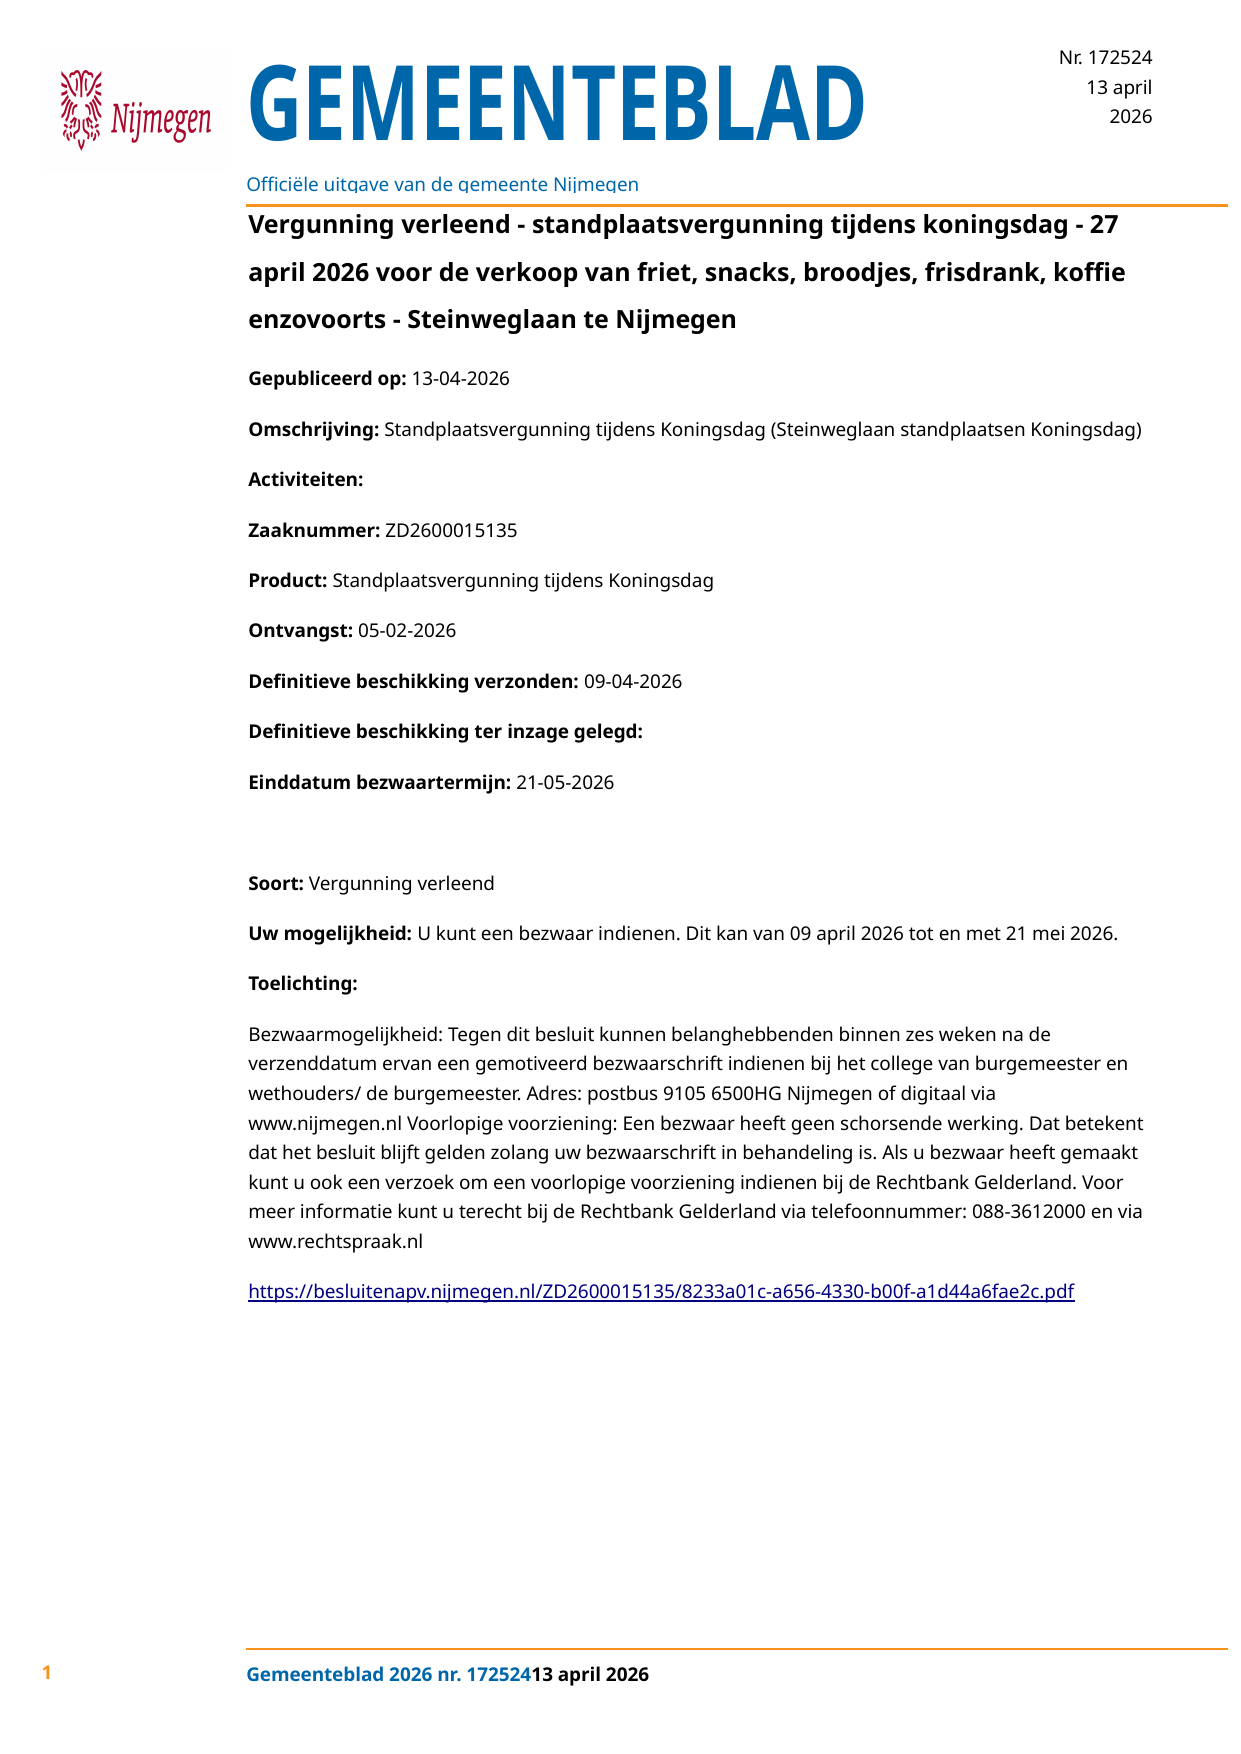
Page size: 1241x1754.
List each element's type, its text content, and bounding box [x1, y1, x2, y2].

text Soort: Vergunning verleend [248, 870, 1152, 895]
text Einddatum bezwaartermijn: 21-05-2026 [248, 769, 1152, 794]
text Definitieve beschikking verzonden: 09-04-2026 [248, 668, 1152, 694]
text Vergunning verleend - standplaatsvergunning tijdens koningsdag - 27 april 2026 voor de verkoop van friet, snacks, broodjes, frisdrank, koffie enzovoorts - Steinweglaan te Nijmegen [248, 207, 1152, 336]
text Activiteiten: [248, 466, 1152, 492]
text https://besluitenapv.nijmegen.nl/ZD2600015135/8233a01c-a656-4330-b00f-a1d44a6fae2c.pdf [248, 1278, 1152, 1304]
text Ontvangst: 05-02-2026 [248, 618, 1152, 643]
text Definitieve beschikking ter inzage gelegd: [248, 718, 1152, 744]
text Gepubliceerd op: 13-04-2026 [248, 366, 1152, 391]
text Omschrijving: Standplaatsvergunning tijdens Koningsdag (Steinweglaan standplaatsen Koningsdag) [248, 416, 1152, 442]
picture [41, 47, 231, 172]
text Uw mogelijkheid: U kunt een bezwaar indienen. Dit kan van 09 april 2026 tot en met 21 mei 2026. [248, 920, 1152, 946]
text Bezwaarmogelijkheid: Tegen dit besluit kunnen belanghebbenden binnen zes weken na de verzenddatum ervan een gemotiveerd bezwaarschrift indienen bij het college van burgemeester en wethouders/ de burgemeester. Adres: postbus 9105 6500HG Nijmegen of digitaal via www.nijmegen.nl Voorlopige voorziening: Een bezwaar heeft geen schorsende werking. Dat betekent dat het besluit blijft gelden zolang uw bezwaarschrift in behandeling is. Als u bezwaar heeft gemaakt kunt u ook een verzoek om een voorlopige voorziening indienen bij de Rechtbank Gelderland. Voor meer informatie kunt u terecht bij de Rechtbank Gelderland via telefoonnummer: 088-3612000 en via www.rechtspraak.nl [248, 1021, 1152, 1254]
text Product: Standplaatsvergunning tijdens Koningsdag [248, 567, 1152, 593]
text Zaaknummer: ZD2600015135 [248, 517, 1152, 542]
text Toelichting: [248, 971, 1152, 996]
